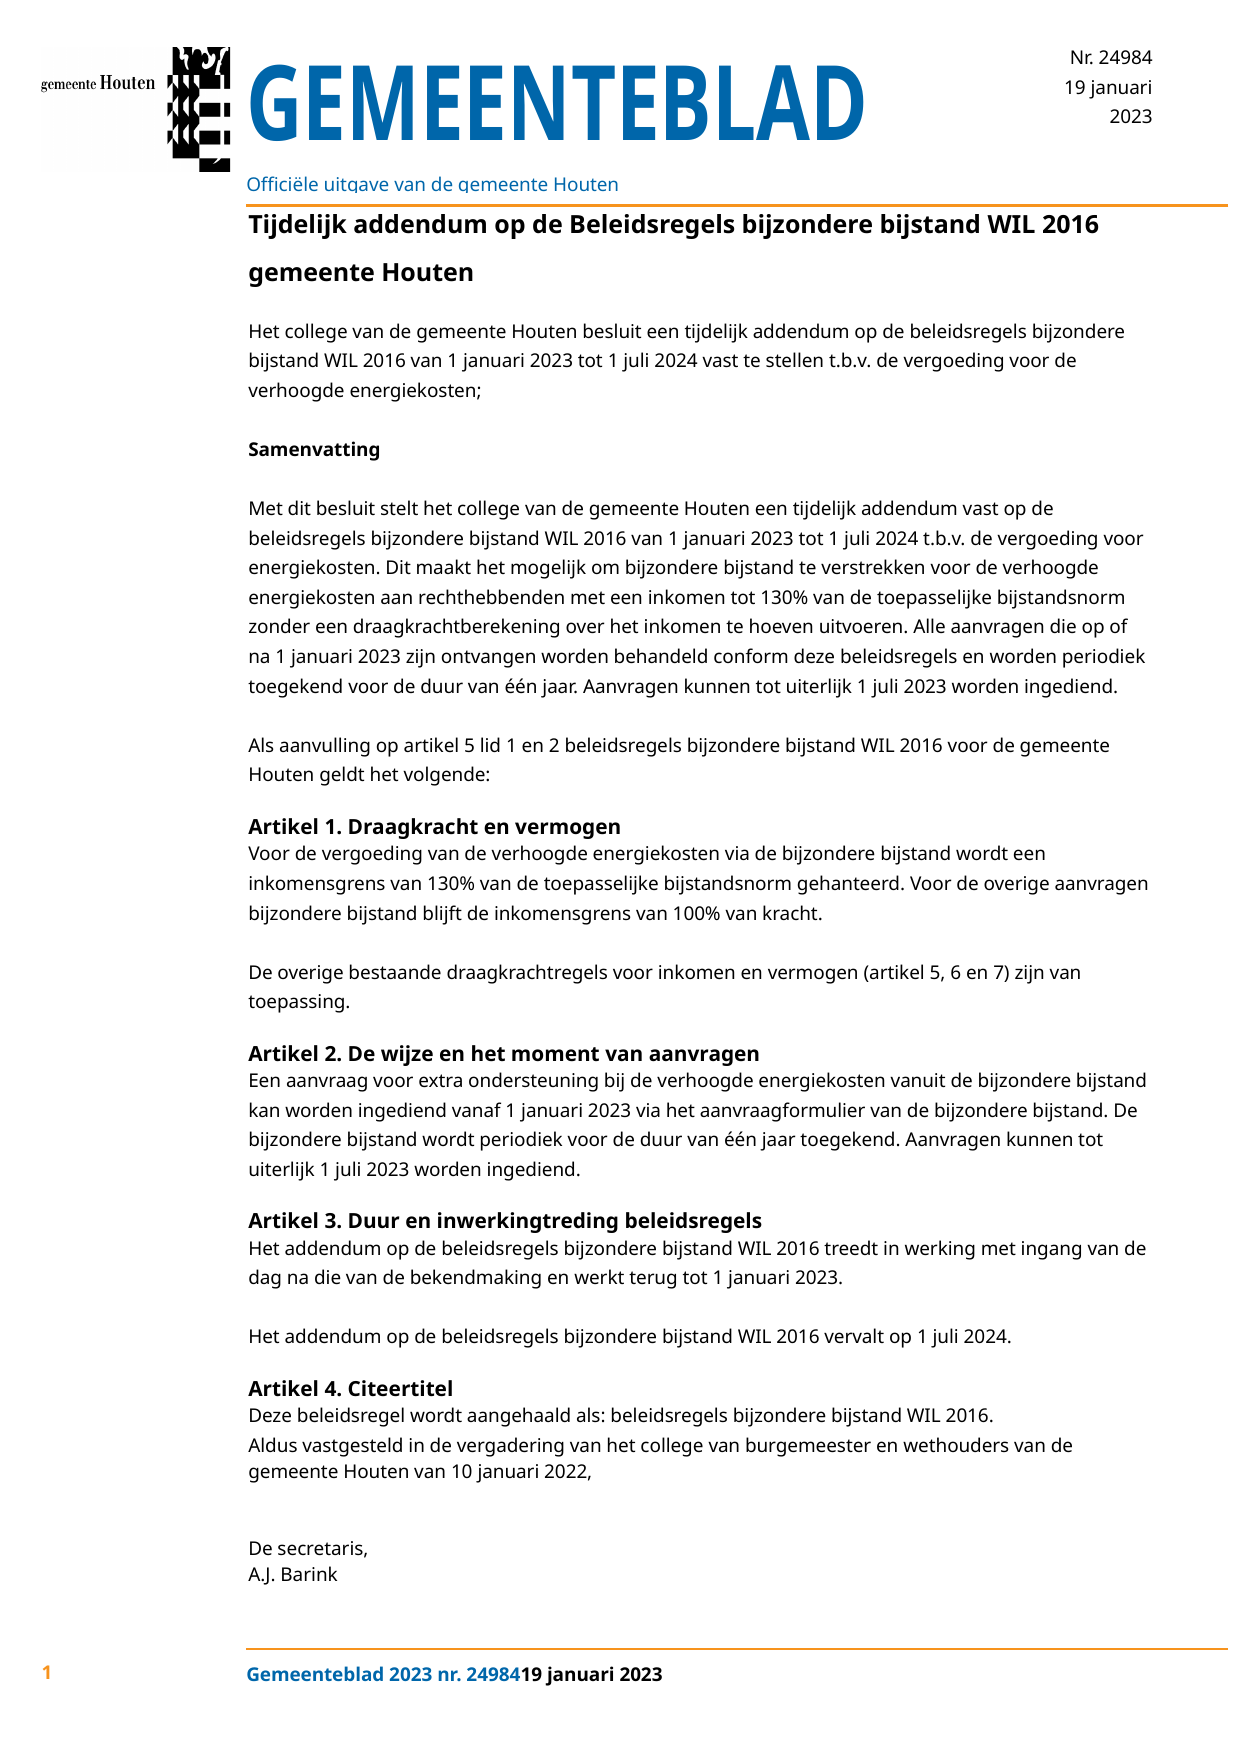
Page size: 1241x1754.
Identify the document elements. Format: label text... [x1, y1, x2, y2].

text Het addendum op de beleidsregels bijzondere bijstand WIL 2016 treedt in werking met ingang van de dag na die van de bekendmaking en werkt terug tot 1 januari 2023. [248, 1235, 1152, 1290]
text Voor de vergoeding van de verhoogde energiekosten via de bijzondere bijstand wordt een inkomensgrens van 130% van de toepasselijke bijstandsnorm gehanteerd. Voor de overige aanvragen bijzondere bijstand blijft de inkomensgrens van 100% van kracht. [248, 841, 1152, 925]
text Artikel 1. Draagkracht en vermogen [248, 812, 1152, 841]
text Aldus vastgesteld in de vergadering van het college van burgemeester en wethouders van de gemeente Houten van 10 januari 2022, [248, 1432, 1152, 1483]
text A.J. Barink [248, 1561, 1152, 1586]
text De overige bestaande draagkrachtregels voor inkomen en vermogen (artikel 5, 6 en 7) zijn van toepassing. [248, 959, 1152, 1014]
picture [41, 47, 231, 172]
text Samenvatting [248, 436, 1152, 462]
text Tijdelijk addendum op de Beleidsregels bijzondere bijstand WIL 2016 gemeente Houten [248, 207, 1152, 288]
text Artikel 4. Citeertitel [248, 1374, 1152, 1402]
text De secretaris, [248, 1535, 1152, 1561]
text Artikel 3. Duur en inwerkingtreding beleidsregels [248, 1206, 1152, 1235]
text Deze beleidsregel wordt aangehaald als: beleidsregels bijzondere bijstand WIL 2016. [248, 1402, 1152, 1428]
text Als aanvulling op artikel 5 lid 1 en 2 beleidsregels bijzondere bijstand WIL 2016 voor de gemeente Houten geldt het volgende: [248, 732, 1152, 787]
text Artikel 2. De wijze en het moment van aanvragen [248, 1039, 1152, 1067]
text Een aanvraag voor extra ondersteuning bij de verhoogde energiekosten vanuit de bijzondere bijstand kan worden ingediend vanaf 1 januari 2023 via het aanvraagformulier van de bijzondere bijstand. De bijzondere bijstand wordt periodiek voor de duur van één jaar toegekend. Aanvragen kunnen tot uiterlijk 1 juli 2023 worden ingediend. [248, 1067, 1152, 1182]
text Het addendum op de beleidsregels bijzondere bijstand WIL 2016 vervalt op 1 juli 2024. [248, 1324, 1152, 1349]
text Met dit besluit stelt het college van de gemeente Houten een tijdelijk addendum vast op de beleidsregels bijzondere bijstand WIL 2016 van 1 januari 2023 tot 1 juli 2024 t.b.v. de vergoeding voor energiekosten. Dit maakt het mogelijk om bijzondere bijstand te verstrekken voor de verhoogde energiekosten aan rechthebbenden met een inkomen tot 130% van de toepasselijke bijstandsnorm zonder een draagkrachtberekening over het inkomen te hoeven uitvoeren. Alle aanvragen die op of na 1 januari 2023 zijn ontvangen worden behandeld conform deze beleidsregels en worden periodiek toegekend voor de duur van één jaar. Aanvragen kunnen tot uiterlijk 1 juli 2023 worden ingediend. [248, 495, 1152, 699]
text Het college van de gemeente Houten besluit een tijdelijk addendum op de beleidsregels bijzondere bijstand WIL 2016 van 1 januari 2023 tot 1 juli 2024 vast te stellen t.b.v. de vergoeding voor de verhoogde energiekosten; [248, 318, 1152, 403]
